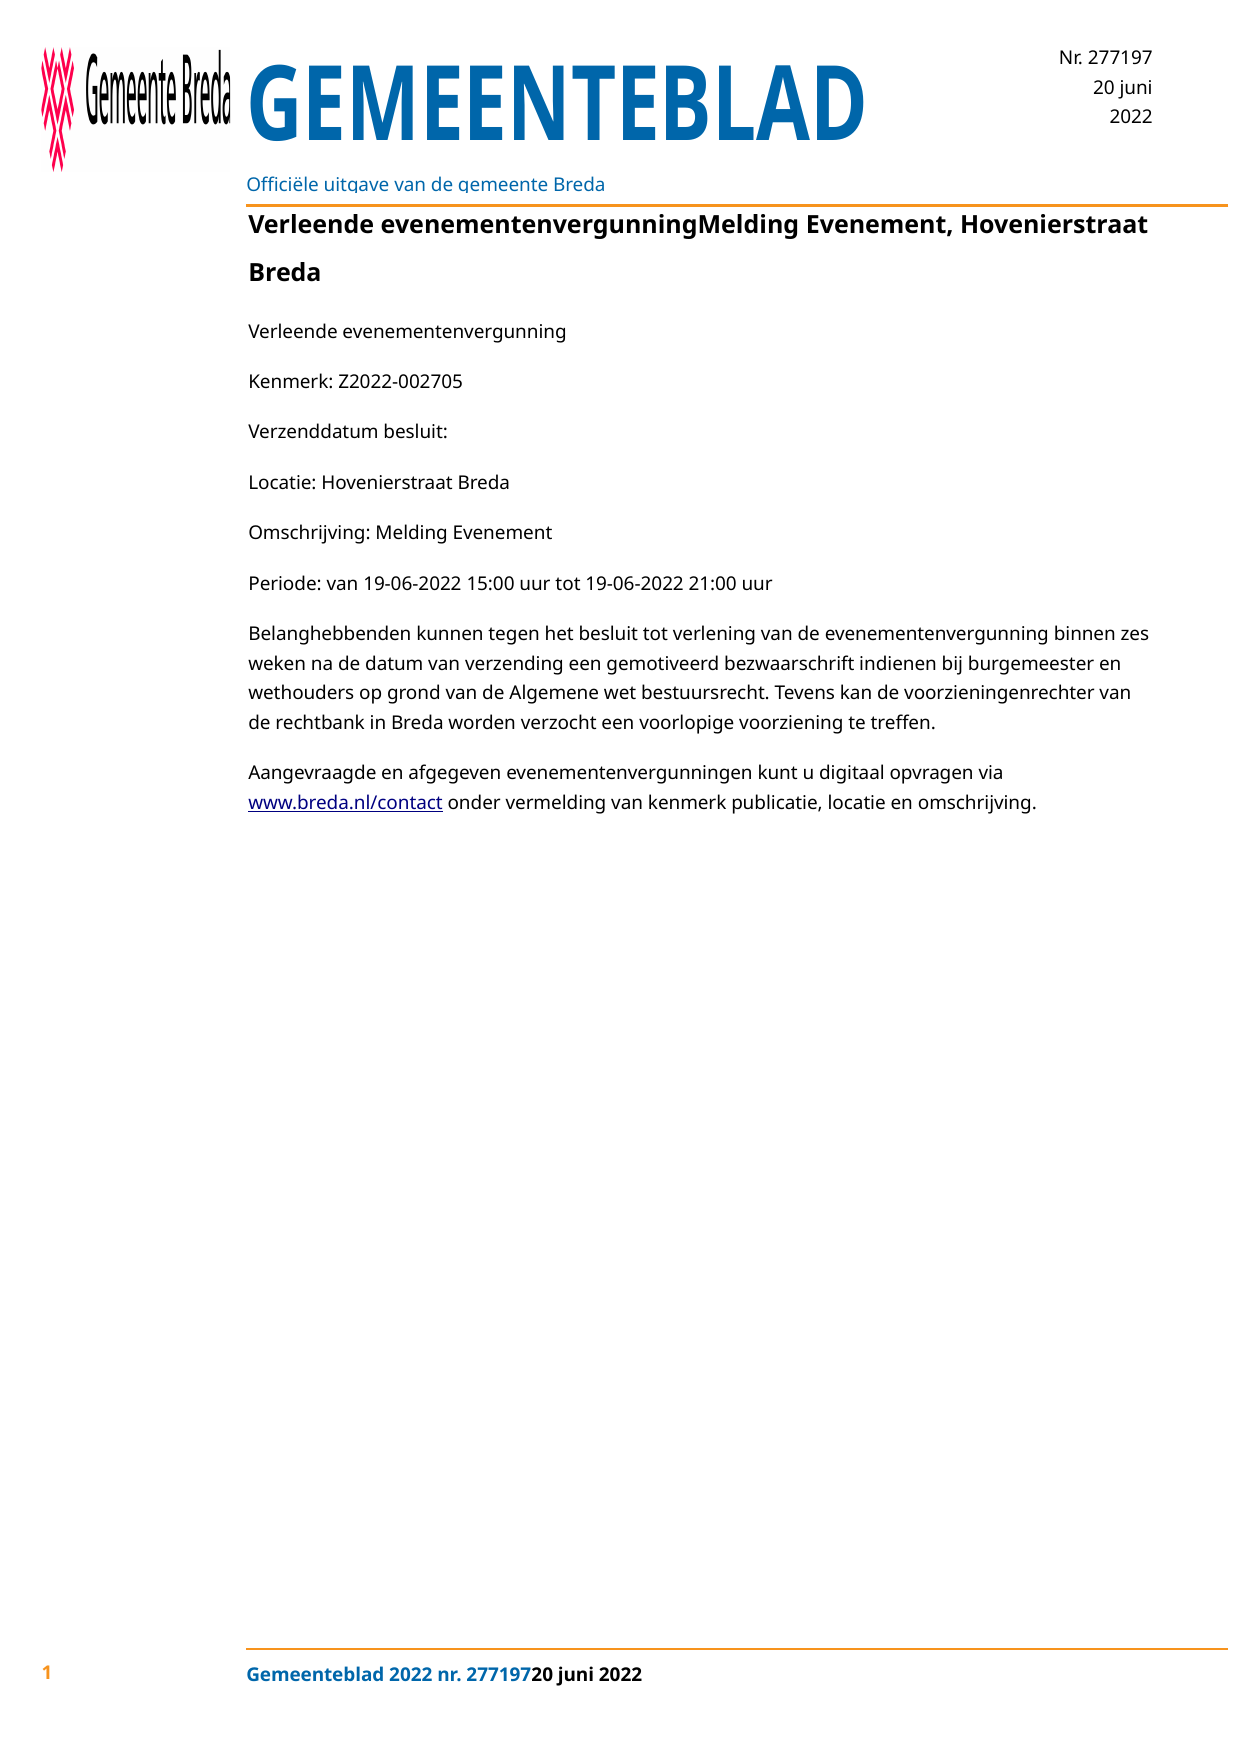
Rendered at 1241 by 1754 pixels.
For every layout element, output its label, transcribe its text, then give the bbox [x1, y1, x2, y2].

text Verzenddatum besluit: [248, 419, 1152, 444]
text Aangevraagde en afgegeven evenementenvergunningen kunt u digitaal opvragen via www.breda.nl/contact onder vermelding van kenmerk publicatie, locatie en omschrijving. [248, 759, 1152, 815]
text Locatie: Hovenierstraat Breda [248, 469, 1152, 495]
text Belanghebbenden kunnen tegen het besluit tot verlening van de evenementenvergunning binnen zes weken na de datum van verzending een gemotiveerd bezwaarschrift indienen bij burgemeester en wethouders op grond van de Algemene wet bestuursrecht. Tevens kan de voorzieningenrechter van de rechtbank in Breda worden verzocht een voorlopige voorziening te treffen. [248, 620, 1152, 735]
picture [41, 47, 231, 172]
text Verleende evenementenvergunningMelding Evenement, Hovenierstraat Breda [248, 207, 1152, 288]
text Verleende evenementenvergunning [248, 318, 1152, 344]
text Periode: van 19-06-2022 15:00 uur tot 19-06-2022 21:00 uur [248, 570, 1152, 596]
text Kenmerk: Z2022-002705 [248, 368, 1152, 394]
text Omschrijving: Melding Evenement [248, 519, 1152, 545]
